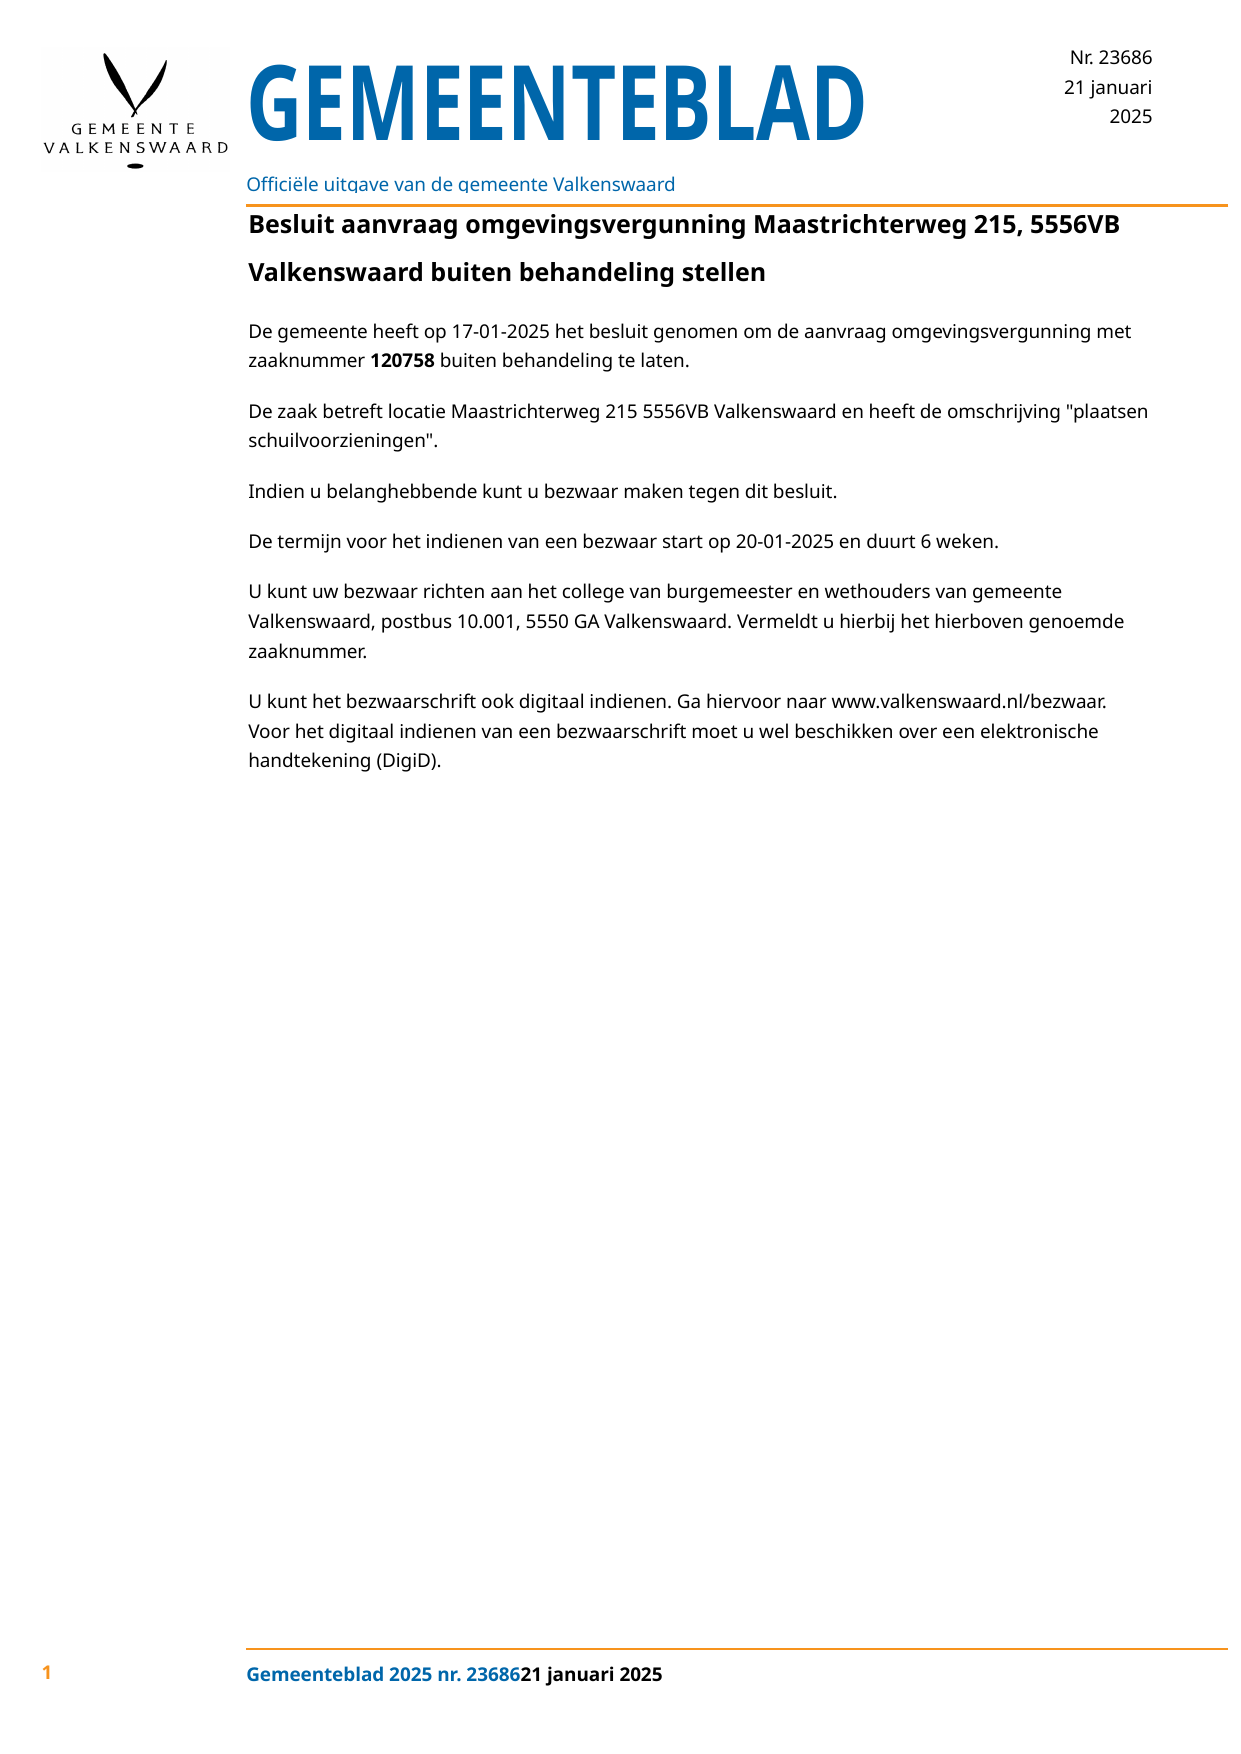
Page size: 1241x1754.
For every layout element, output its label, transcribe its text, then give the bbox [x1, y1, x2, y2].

text De termijn voor het indienen van een bezwaar start op 20-01-2025 en duurt 6 weken. [248, 528, 1152, 554]
text U kunt uw bezwaar richten aan het college van burgemeester en wethouders van gemeente Valkenswaard, postbus 10.001, 5550 GA Valkenswaard. Vermeldt u hierbij het hierboven genoemde zaaknummer. [248, 579, 1152, 664]
picture [41, 47, 231, 172]
text De gemeente heeft op 17-01-2025 het besluit genomen om de aanvraag omgevingsvergunning met zaaknummer 120758 buiten behandeling te laten. [248, 318, 1152, 373]
text Besluit aanvraag omgevingsvergunning Maastrichterweg 215, 5556VB Valkenswaard buiten behandeling stellen [248, 207, 1152, 288]
text Indien u belanghebbende kunt u bezwaar maken tegen dit besluit. [248, 478, 1152, 504]
text U kunt het bezwaarschrift ook digitaal indienen. Ga hiervoor naar www.valkenswaard.nl/bezwaar. Voor het digitaal indienen van een bezwaarschrift moet u wel beschikken over een elektronische handtekening (DigiD). [248, 688, 1152, 773]
text De zaak betreft locatie Maastrichterweg 215 5556VB Valkenswaard en heeft de omschrijving "plaatsen schuilvoorzieningen". [248, 398, 1152, 453]
